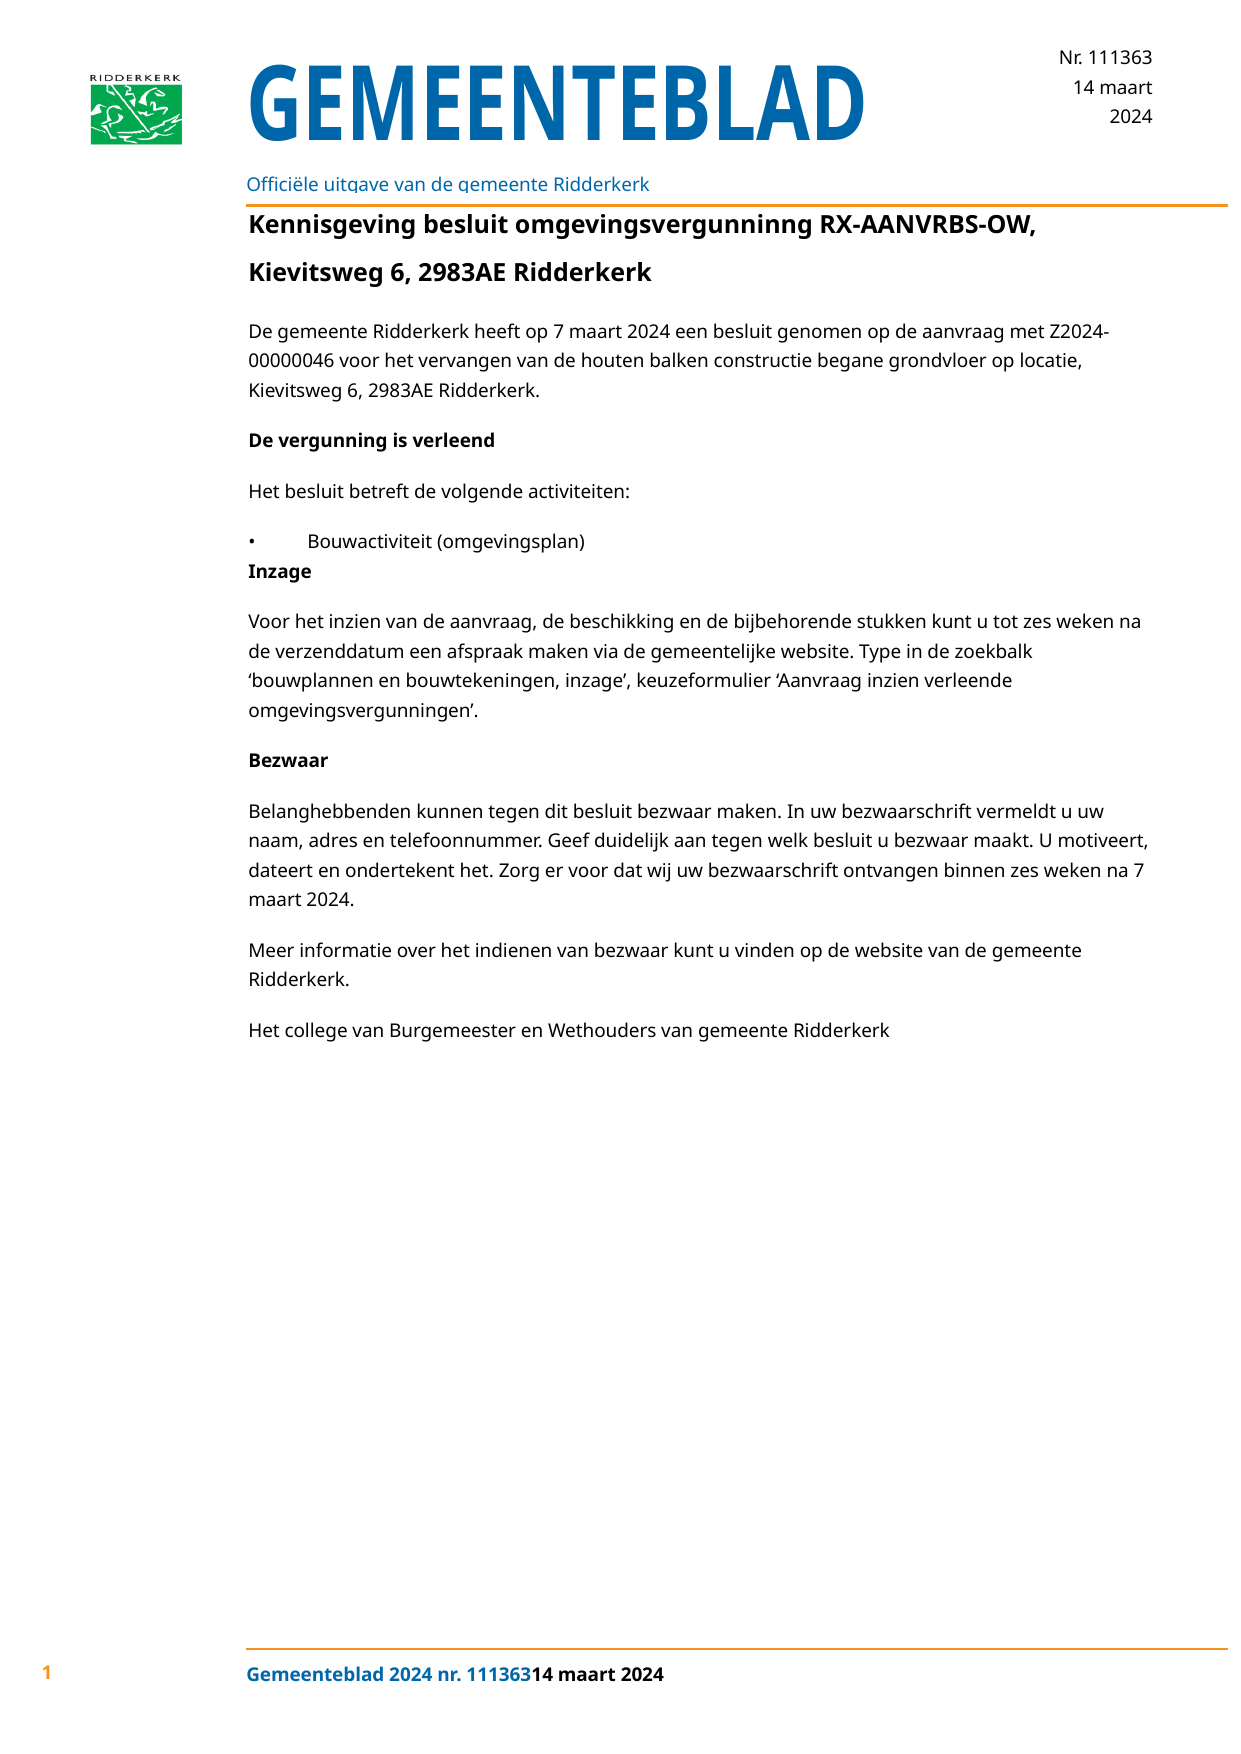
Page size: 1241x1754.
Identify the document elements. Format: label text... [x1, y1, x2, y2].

text Het besluit betreft de volgende activiteiten: [248, 478, 1152, 504]
text De gemeente Ridderkerk heeft op 7 maart 2024 een besluit genomen op de aanvraag met Z2024-00000046 voor het vervangen van de houten balken constructie begane grondvloer op locatie, Kievitsweg 6, 2983AE Ridderkerk. [248, 318, 1152, 403]
text Voor het inzien van de aanvraag, de beschikking en de bijbehorende stukken kunt u tot zes weken na de verzenddatum een afspraak maken via de gemeentelijke website. Type in de zoekbalk ‘bouwplannen en bouwtekeningen, inzage’, keuzeformulier ‘Aanvraag inzien verleende omgevingsvergunningen’. [248, 608, 1152, 723]
text Meer informatie over het indienen van bezwaar kunt u vinden op de website van de gemeente Ridderkerk. [248, 937, 1152, 992]
picture [41, 47, 231, 172]
text Bezwaar [248, 747, 1152, 773]
text Inzage [248, 558, 1152, 584]
text Belanghebbenden kunnen tegen dit besluit bezwaar maken. In uw bezwaarschrift vermeldt u uw naam, adres en telefoonnummer. Geef duidelijk aan tegen welk besluit u bezwaar maakt. U motiveert, dateert en ondertekent het. Zorg er voor dat wij uw bezwaarschrift ontvangen binnen zes weken na 7 maart 2024. [248, 798, 1152, 912]
list Bouwactiviteit (omgevingsplan) [248, 528, 1152, 554]
text De vergunning is verleend [248, 427, 1152, 453]
text Het college van Burgemeester en Wethouders van gemeente Ridderkerk [248, 1017, 1152, 1043]
text Kennisgeving besluit omgevingsvergunninng RX-AANVRBS-OW, Kievitsweg 6, 2983AE Ridderkerk [248, 207, 1152, 288]
